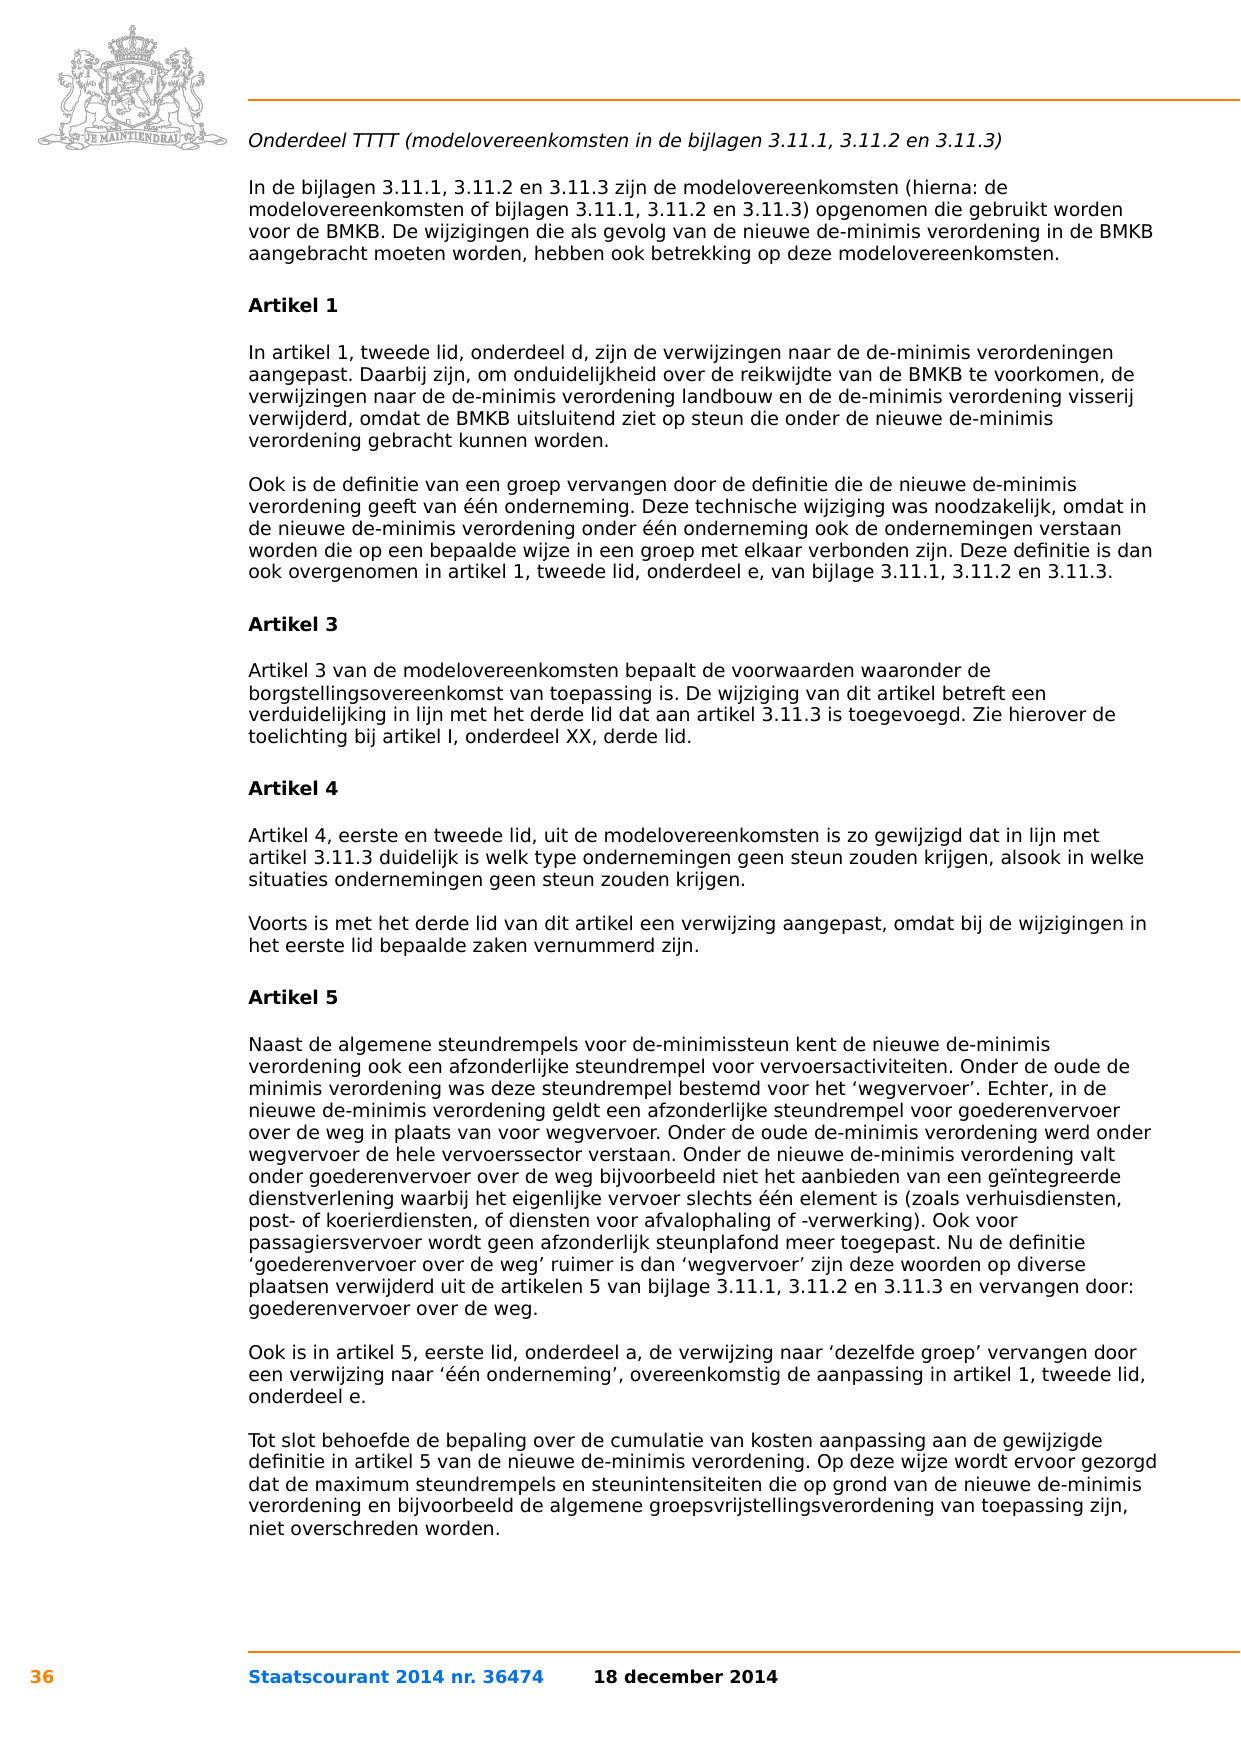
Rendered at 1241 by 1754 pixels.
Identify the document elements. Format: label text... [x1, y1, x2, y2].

subtitle Artikel 5 [248, 987, 1163, 1009]
text Voorts is met het derde lid van dit artikel een verwijzing aangepast, omdat bij de wijzigingen in het eerste lid bepaalde zaken vernummerd zijn. [248, 913, 1163, 957]
text In artikel 1, tweede lid, onderdeel d, zijn de verwijzingen naar de de-minimis verordeningen aangepast. Daarbij zijn, om onduidelijkheid over de reikwijdte van de BMKB te voorkomen, de verwijzingen naar de de-minimis verordening landbouw en de de-minimis verordening visserij verwijderd, omdat de BMKB uitsluitend ziet op steun die onder de nieuwe de-minimis verordening gebracht kunnen worden. [248, 342, 1163, 452]
picture [38, 25, 227, 150]
text In de bijlagen 3.11.1, 3.11.2 en 3.11.3 zijn de modelovereenkomsten (hierna: de modelovereenkomsten of bijlagen 3.11.1, 3.11.2 en 3.11.3) opgenomen die gebruikt worden voor de BMKB. De wijzigingen die als gevolg van de nieuwe de-minimis verordening in de BMKB aangebracht moeten worden, hebben ook betrekking op deze modelovereenkomsten. [248, 177, 1163, 265]
text Ook is de definitie van een groep vervangen door de definitie die de nieuwe de-minimis verordening geeft van één onderneming. Deze technische wijziging was noodzakelijk, omdat in de nieuwe de-minimis verordening onder één onderneming ook de ondernemingen verstaan worden die op een bepaalde wijze in een groep met elkaar verbonden zijn. Deze definitie is dan ook overgenomen in artikel 1, tweede lid, onderdeel e, van bijlage 3.11.1, 3.11.2 en 3.11.3. [248, 473, 1163, 583]
text Artikel 4, eerste en tweede lid, uit de modelovereenkomsten is zo gewijzigd dat in lijn met artikel 3.11.3 duidelijk is welk type ondernemingen geen steun zouden krijgen, alsook in welke situaties ondernemingen geen steun zouden krijgen. [248, 825, 1163, 891]
subtitle Artikel 3 [248, 613, 1163, 635]
subtitle Artikel 4 [248, 778, 1163, 800]
text Naast de algemene steundrempels voor de-minimissteun kent de nieuwe de-minimis verordening ook een afzonderlijke steundrempel voor vervoersactiviteiten. Onder de oude de minimis verordening was deze steundrempel bestemd voor het ‘wegvervoer’. Echter, in de nieuwe de-minimis verordening geldt een afzonderlijke steundrempel voor goederenvervoer over de weg in plaats van voor wegvervoer. Onder de oude de-minimis verordening werd onder wegvervoer de hele vervoerssector verstaan. Onder de nieuwe de-minimis verordening valt onder goederenvervoer over de weg bijvoorbeeld niet het aanbieden van een geïntegreerde dienstverlening waarbij het eigenlijke vervoer slechts één element is (zoals verhuisdiensten, post- of koerierdiensten, of diensten voor afvalophaling of -verwerking). Ook voor passagiersvervoer wordt geen afzonderlijk steunplafond meer toegepast. Nu de definitie ‘goederenvervoer over de weg’ ruimer is dan ‘wegvervoer’ zijn deze woorden op diverse plaatsen verwijderd uit de artikelen 5 van bijlage 3.11.1, 3.11.2 en 3.11.3 en vervangen door: goederenvervoer over de weg. [248, 1034, 1163, 1320]
subtitle Artikel 1 [248, 295, 1163, 317]
text Tot slot behoefde de bepaling over de cumulatie van kosten aanpassing aan de gewijzigde definitie in artikel 5 van de nieuwe de-minimis verordening. Op deze wijze wordt ervoor gezorgd dat de maximum steundrempels en steunintensiteiten die op grond van de nieuwe de-minimis verordening en bijvoorbeeld de algemene groepsvrijstellingsverordening van toepassing zijn, niet overschreden worden. [248, 1429, 1163, 1539]
text Ook is in artikel 5, eerste lid, onderdeel a, de verwijzing naar ‘dezelfde groep’ vervangen door een verwijzing naar ‘één onderneming’, overeenkomstig de aanpassing in artikel 1, tweede lid, onderdeel e. [248, 1342, 1163, 1408]
text Artikel 3 van de modelovereenkomsten bepaalt de voorwaarden waaronder de borgstellingsovereenkomst van toepassing is. De wijziging van dit artikel betreft een verduidelijking in lijn met het derde lid dat aan artikel 3.11.3 is toegevoegd. Zie hierover de toelichting bij artikel I, onderdeel XX, derde lid. [248, 660, 1163, 748]
subtitle Onderdeel TTTT (modelovereenkomsten in de bijlagen 3.11.1, 3.11.2 en 3.11.3) [248, 130, 1163, 152]
